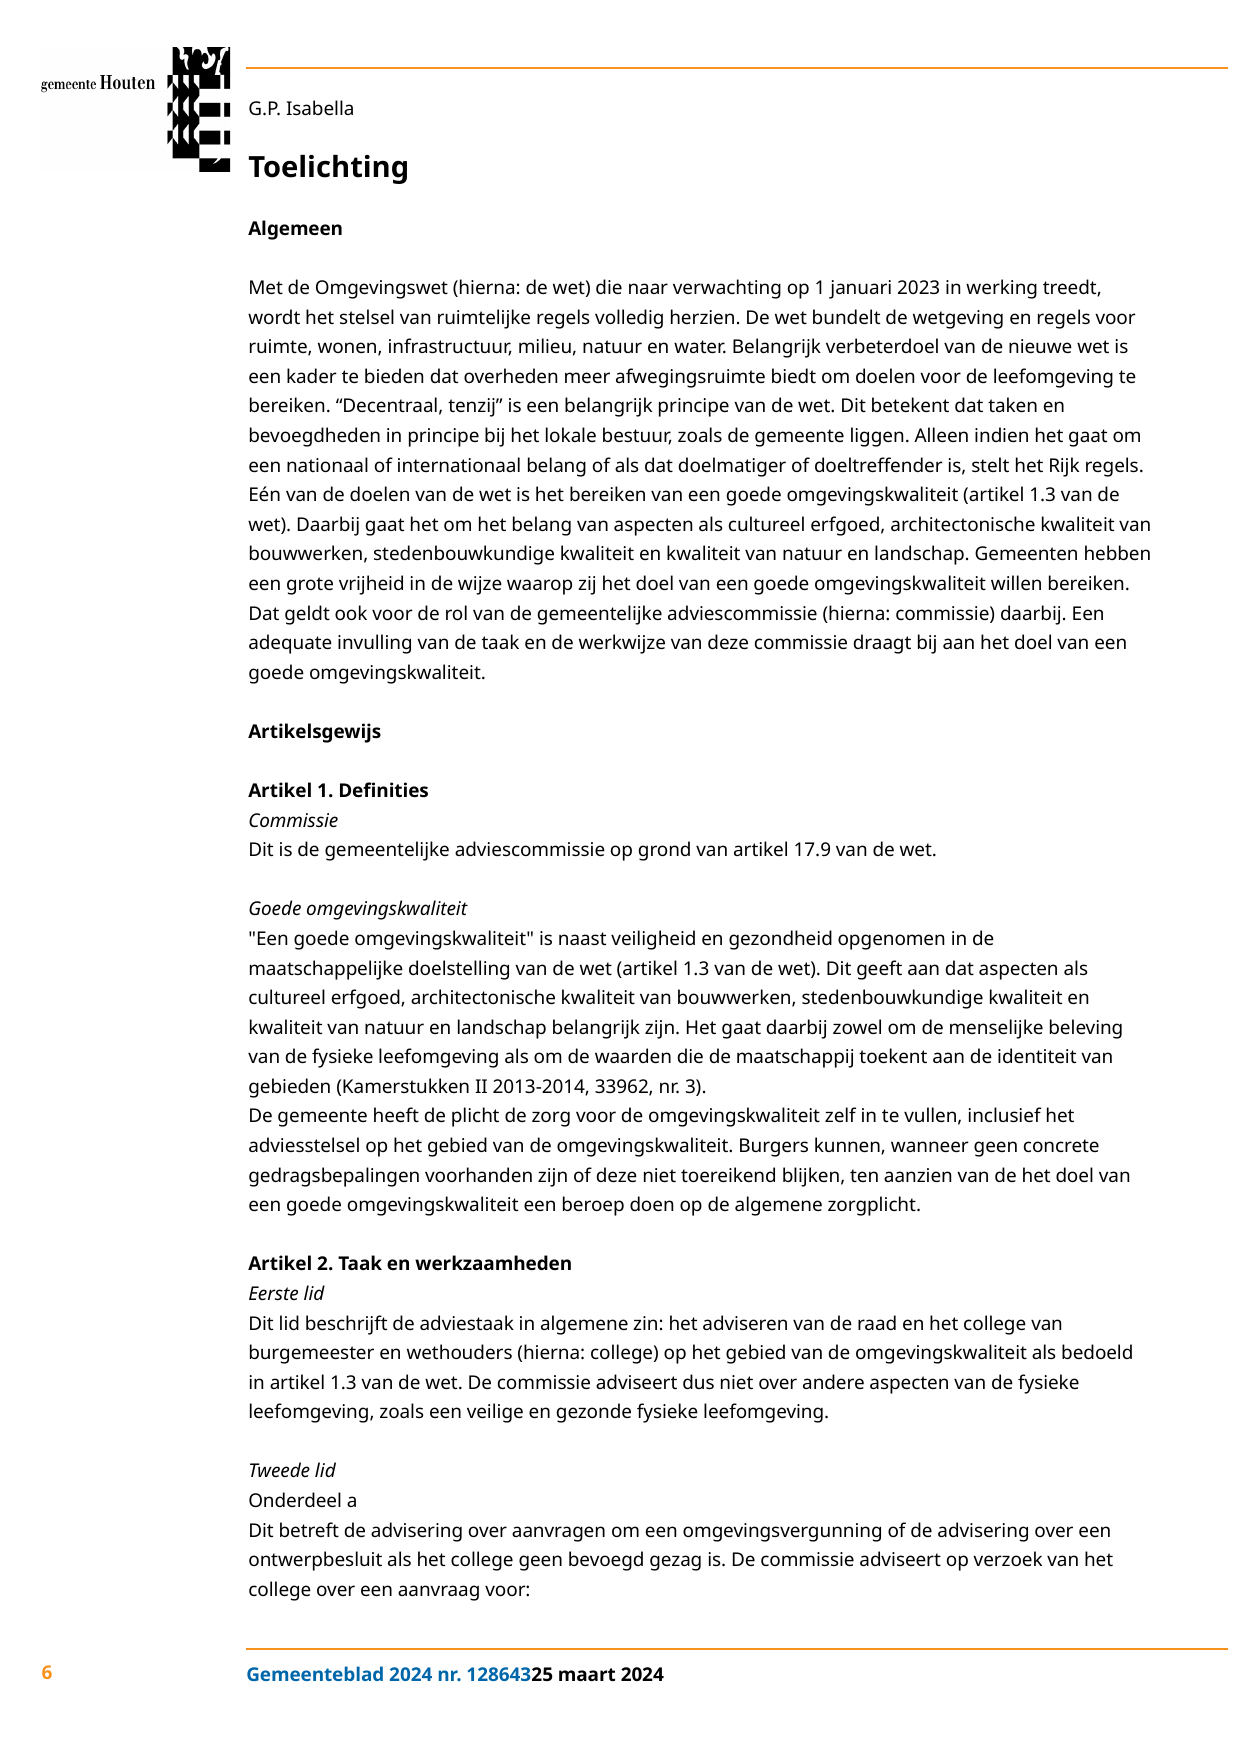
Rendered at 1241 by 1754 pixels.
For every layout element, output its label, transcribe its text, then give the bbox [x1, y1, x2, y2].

text "Een goede omgevingskwaliteit" is naast veiligheid en gezondheid opgenomen in de maatschappelijke doelstelling van de wet (artikel 1.3 van de wet). Dit geeft aan dat aspecten als cultureel erfgoed, architectonische kwaliteit van bouwwerken, stedenbouwkundige kwaliteit en kwaliteit van natuur en landschap belangrijk zijn. Het gaat daarbij zowel om de menselijke beleving van de fysieke leefomgeving als om de waarden die de maatschappij toekent aan de identiteit van gebieden (Kamerstukken II 2013-2014, 33962, nr. 3). [248, 925, 1152, 1099]
text Artikelsgewijs [248, 718, 1152, 744]
text Dit betreft de advisering over aanvragen om een omgevingsvergunning of de advisering over een ontwerpbesluit als het college geen bevoegd gezag is. De commissie adviseert op verzoek van het college over een aanvraag voor: [248, 1517, 1152, 1602]
text Dit lid beschrijft de adviestaak in algemene zin: het adviseren van de raad en het college van burgemeester en wethouders (hierna: college) op het gebied van de omgevingskwaliteit als bedoeld in artikel 1.3 van de wet. De commissie adviseert dus niet over andere aspecten van de fysieke leefomgeving, zoals een veilige en gezonde fysieke leefomgeving. [248, 1310, 1152, 1424]
text G.P. Isabella [248, 95, 1152, 121]
text Tweede lid [248, 1458, 1152, 1483]
text De gemeente heeft de plicht de zorg voor de omgevingskwaliteit zelf in te vullen, inclusief het adviesstelsel op het gebied van de omgevingskwaliteit. Burgers kunnen, wanneer geen concrete gedragsbepalingen voorhanden zijn of deze niet toereikend blijken, ten aanzien van de het doel van een goede omgevingskwaliteit een beroep doen op de algemene zorgplicht. [248, 1103, 1152, 1217]
text Algemeen [248, 215, 1152, 241]
text Goede omgevingskwaliteit [248, 896, 1152, 921]
text Commissie [248, 807, 1152, 832]
picture [41, 47, 231, 172]
text Artikel 2. Taak en werkzaamheden [248, 1251, 1152, 1276]
text Artikel 1. Definities [248, 777, 1152, 803]
text Eén van de doelen van de wet is het bereiken van een goede omgevingskwaliteit (artikel 1.3 van de wet). Daarbij gaat het om het belang van aspecten als cultureel erfgoed, architectonische kwaliteit van bouwwerken, stedenbouwkundige kwaliteit en kwaliteit van natuur en landschap. Gemeenten hebben een grote vrijheid in de wijze waarop zij het doel van een goede omgevingskwaliteit willen bereiken. Dat geldt ook voor de rol van de gemeentelijke adviescommissie (hierna: commissie) daarbij. Een adequate invulling van de taak en de werkwijze van deze commissie draagt bij aan het doel van een goede omgevingskwaliteit. [248, 481, 1152, 684]
text Onderdeel a [248, 1487, 1152, 1513]
text Toelichting [248, 146, 1152, 186]
text Dit is de gemeentelijke adviescommissie op grond van artikel 17.9 van de wet. [248, 836, 1152, 862]
text Met de Omgevingswet (hierna: de wet) die naar verwachting op 1 januari 2023 in werking treedt, wordt het stelsel van ruimtelijke regels volledig herzien. De wet bundelt de wetgeving en regels voor ruimte, wonen, infrastructuur, milieu, natuur en water. Belangrijk verbeterdoel van de nieuwe wet is een kader te bieden dat overheden meer afwegingsruimte biedt om doelen voor de leefomgeving te bereiken. “Decentraal, tenzij” is een belangrijk principe van de wet. Dit betekent dat taken en bevoegdheden in principe bij het lokale bestuur, zoals de gemeente liggen. Alleen indien het gaat om een nationaal of internationaal belang of als dat doelmatiger of doeltreffender is, stelt het Rijk regels. [248, 274, 1152, 477]
text Eerste lid [248, 1280, 1152, 1306]
